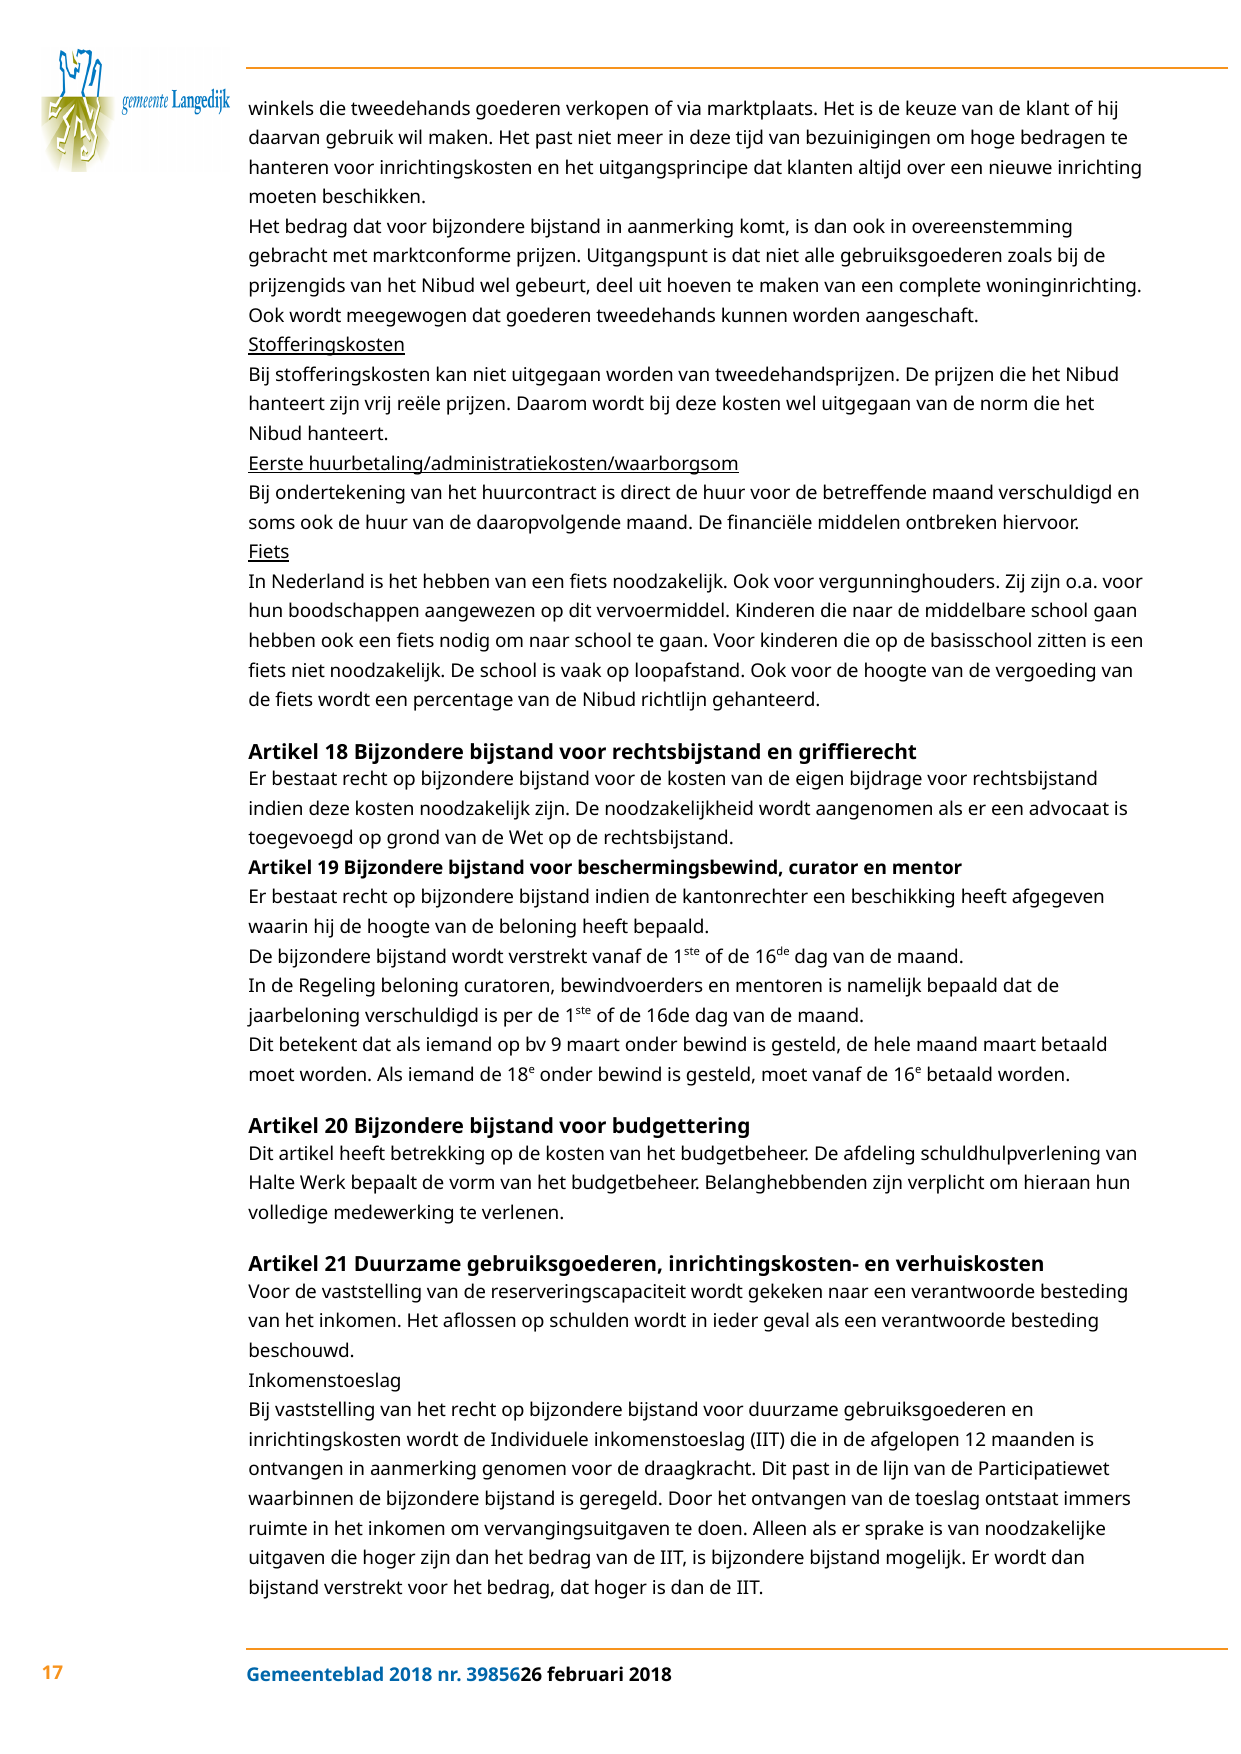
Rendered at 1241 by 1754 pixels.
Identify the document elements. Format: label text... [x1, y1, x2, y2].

text Artikel 21 Duurzame gebruiksgoederen, inrichtingskosten- en verhuiskosten [248, 1249, 1152, 1278]
text In de Regeling beloning curatoren, bewindvoerders en mentoren is namelijk bepaald dat de jaarbeloning verschuldigd is per de 1ste of de 16de dag van de maand. [248, 972, 1152, 1028]
text Er bestaat recht op bijzondere bijstand indien de kantonrechter een beschikking heeft afgegeven waarin hij de hoogte van de beloning heeft bepaald. [248, 884, 1152, 939]
text In Nederland is het hebben van een fiets noodzakelijk. Ook voor vergunninghouders. Zij zijn o.a. voor hun boodschappen aangewezen op dit vervoermiddel. Kinderen die naar de middelbare school gaan hebben ook een fiets nodig om naar school te gaan. Voor kinderen die op de basisschool zitten is een fiets niet noodzakelijk. De school is vaak op loopafstand. Ook voor de hoogte van de vergoeding van de fiets wordt een percentage van de Nibud richtlijn gehanteerd. [248, 568, 1152, 712]
text Bij ondertekening van het huurcontract is direct de huur voor de betreffende maand verschuldigd en soms ook de huur van de daaropvolgende maand. De financiële middelen ontbreken hiervoor. [248, 479, 1152, 535]
text Het bedrag dat voor bijzondere bijstand in aanmerking komt, is dan ook in overeenstemming gebracht met marktconforme prijzen. Uitgangspunt is dat niet alle gebruiksgoederen zoals bij de prijzengids van het Nibud wel gebeurt, deel uit hoeven te maken van een complete woninginrichting. Ook wordt meegewogen dat goederen tweedehands kunnen worden aangeschaft. [248, 213, 1152, 328]
text Dit artikel heeft betrekking op de kosten van het budgetbeheer. De afdeling schuldhulpverlening van Halte Werk bepaalt de vorm van het budgetbeheer. Belanghebbenden zijn verplicht om hieraan hun volledige medewerking te verlenen. [248, 1140, 1152, 1225]
text Bij vaststelling van het recht op bijzondere bijstand voor duurzame gebruiksgoederen en inrichtingskosten wordt de Individuele inkomenstoeslag (IIT) die in de afgelopen 12 maanden is ontvangen in aanmerking genomen voor de draagkracht. Dit past in de lijn van de Participatiewet waarbinnen de bijzondere bijstand is geregeld. Door het ontvangen van de toeslag ontstaat immers ruimte in het inkomen om vervangingsuitgaven te doen. Alleen als er sprake is van noodzakelijke uitgaven die hoger zijn dan het bedrag van de IIT, is bijzondere bijstand mogelijk. Er wordt dan bijstand verstrekt voor het bedrag, dat hoger is dan de IIT. [248, 1396, 1152, 1599]
text winkels die tweedehands goederen verkopen of via marktplaats. Het is de keuze van de klant of hij daarvan gebruik wil maken. Het past niet meer in deze tijd van bezuinigingen om hoge bedragen te hanteren voor inrichtingskosten en het uitgangsprincipe dat klanten altijd over een nieuwe inrichting moeten beschikken. [248, 95, 1152, 209]
text Dit betekent dat als iemand op bv 9 maart onder bewind is gesteld, de hele maand maart betaald moet worden. Als iemand de 18e onder bewind is gesteld, moet vanaf de 16e betaald worden. [248, 1032, 1152, 1087]
picture [41, 47, 231, 172]
text Eerste huurbetaling/administratiekosten/waarborgsom [248, 450, 1152, 476]
text Inkomenstoeslag [248, 1367, 1152, 1392]
text Artikel 20 Bijzondere bijstand voor budgettering [248, 1112, 1152, 1140]
text Voor de vaststelling van de reserveringscapaciteit wordt gekeken naar een verantwoorde besteding van het inkomen. Het aflossen op schulden wordt in ieder geval als een verantwoorde besteding beschouwd. [248, 1278, 1152, 1363]
text Fiets [248, 538, 1152, 564]
text Stofferingskosten [248, 331, 1152, 357]
text Artikel 18 Bijzondere bijstand voor rechtsbijstand en griffierecht [248, 737, 1152, 765]
text Er bestaat recht op bijzondere bijstand voor de kosten van de eigen bijdrage voor rechtsbijstand indien deze kosten noodzakelijk zijn. De noodzakelijkheid wordt aangenomen als er een advocaat is toegevoegd op grond van de Wet op de rechtsbijstand. [248, 765, 1152, 850]
text De bijzondere bijstand wordt verstrekt vanaf de 1ste of de 16de dag van de maand. [248, 943, 1152, 968]
text Artikel 19 Bijzondere bijstand voor beschermingsbewind, curator en mentor [248, 854, 1152, 880]
text Bij stofferingskosten kan niet uitgegaan worden van tweedehandsprijzen. De prijzen die het Nibud hanteert zijn vrij reële prijzen. Daarom wordt bij deze kosten wel uitgegaan van de norm die het Nibud hanteert. [248, 361, 1152, 446]
